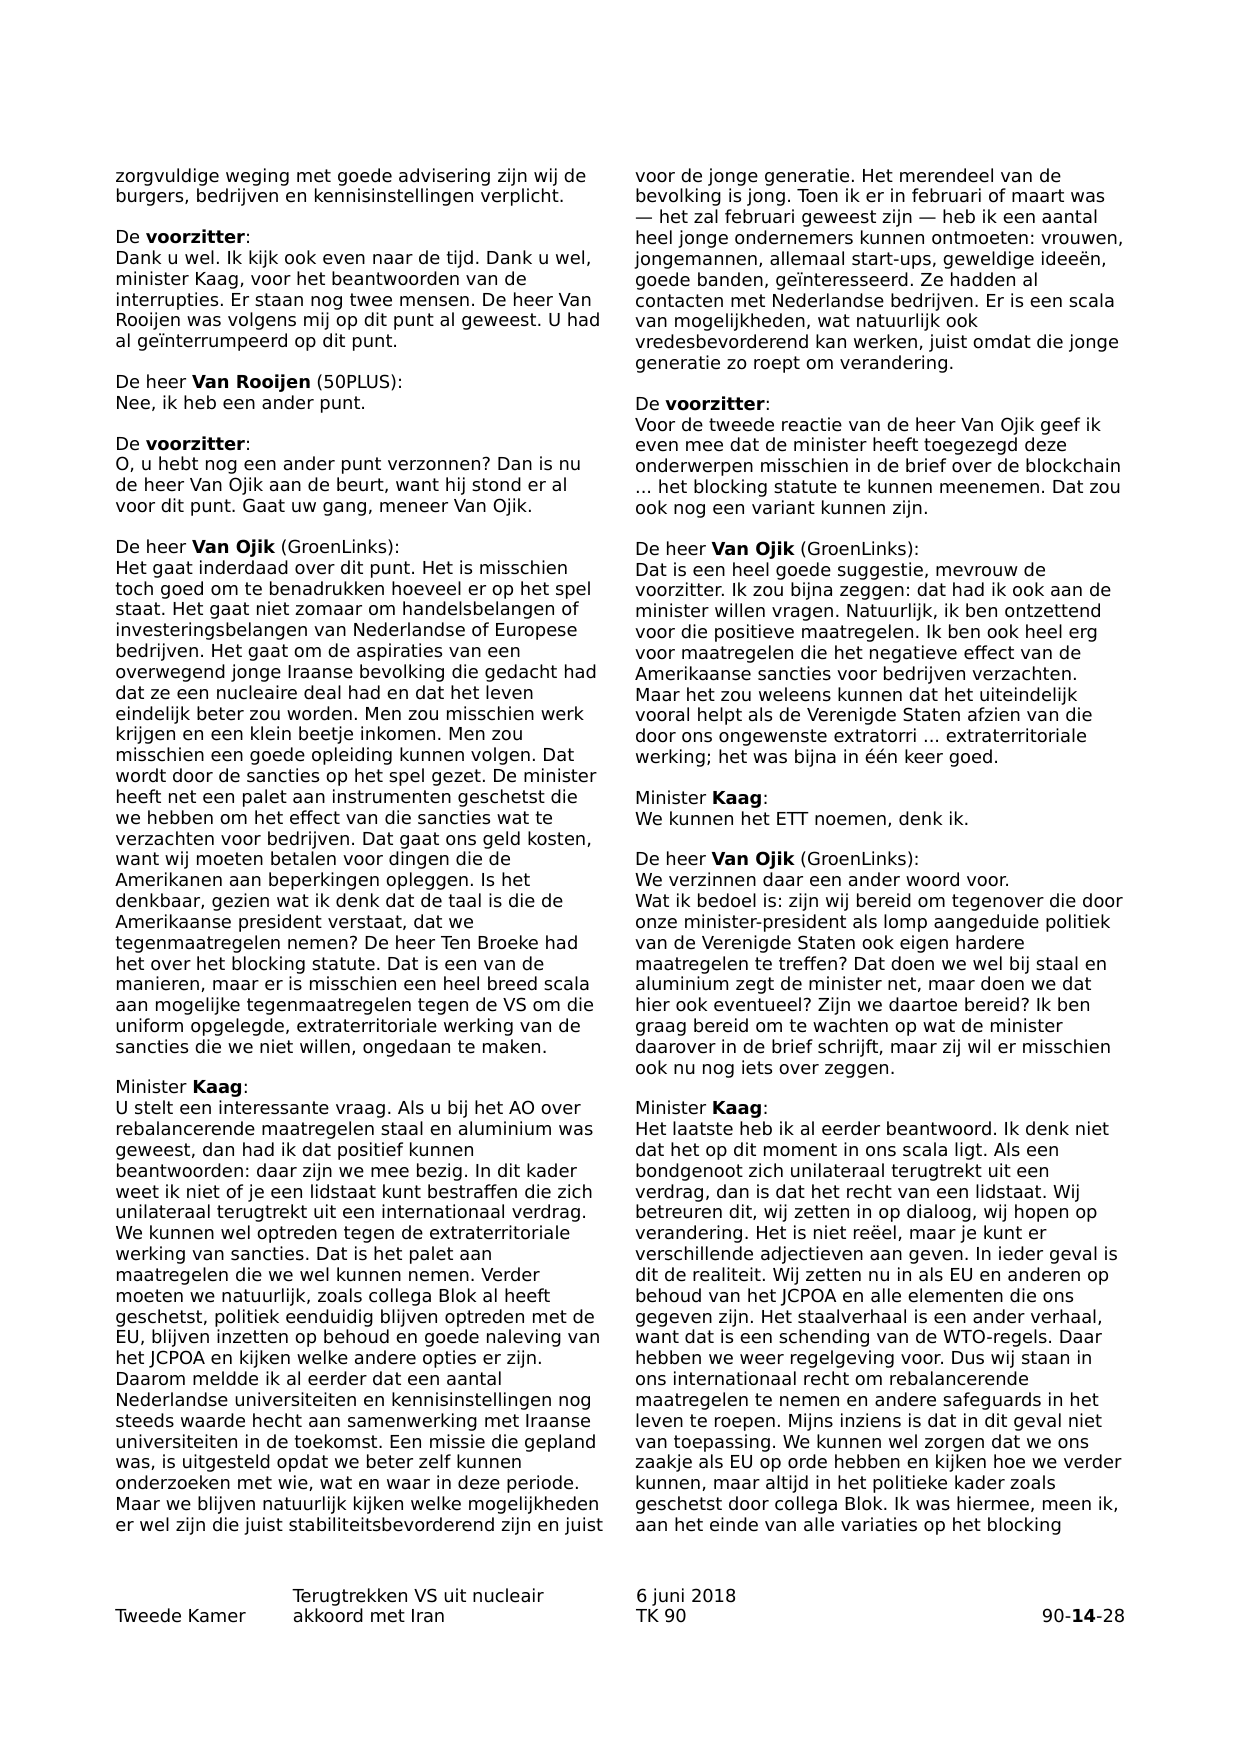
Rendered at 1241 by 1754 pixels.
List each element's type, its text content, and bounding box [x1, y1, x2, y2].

text U stelt een interessante vraag. Als u bij het AO over rebalancerende maatregelen staal en aluminium was geweest, dan had ik dat positief kunnen beantwoorden: daar zijn we mee bezig. In dit kader weet ik niet of je een lidstaat kunt bestraffen die zich unilateraal terugtrekt uit een internationaal verdrag. We kunnen wel optreden tegen de extraterritoriale werking van sancties. Dat is het palet aan maatregelen die we wel kunnen nemen. Verder moeten we natuurlijk, zoals collega Blok al heeft geschetst, politiek eenduidig blijven optreden met de EU, blijven inzetten op behoud en goede naleving van het JCPOA en kijken welke andere opties er zijn. Daarom meldde ik al eerder dat een aantal Nederlandse universiteiten en kennisinstellingen nog steeds waarde hecht aan samenwerking met Iraanse universiteiten in de toekomst. Een missie die gepland was, is uitgesteld opdat we beter zelf kunnen onderzoeken met wie, wat en waar in deze periode. Maar we blijven natuurlijk kijken welke mogelijkheden er wel zijn die juist stabiliteitsbevorderend zijn en juist [115, 1098, 605, 1536]
text De voorzitter: [115, 433, 605, 454]
text We kunnen het ETT noemen, denk ik. [635, 808, 1125, 829]
text Voor de tweede reactie van de heer Van Ojik geef ik even mee dat de minister heeft toegezegd deze onderwerpen misschien in de brief over de blockchain ... het blocking statute te kunnen meenemen. Dat zou ook nog een variant kunnen zijn. [635, 414, 1125, 518]
text Minister Kaag: [635, 788, 1125, 808]
text Minister Kaag: [115, 1077, 605, 1098]
text Het laatste heb ik al eerder beantwoord. Ik denk niet dat het op dit moment in ons scala ligt. Als een bondgenoot zich unilateraal terugtrekt uit een verdrag, dan is dat het recht van een lidstaat. Wij betreuren dit, wij zetten in op dialoog, wij hopen op verandering. Het is niet reëel, maar je kunt er verschillende adjectieven aan geven. In ieder geval is dit de realiteit. Wij zetten nu in als EU en anderen op behoud van het JCPOA en alle elementen die ons gegeven zijn. Het staalverhaal is een ander verhaal, want dat is een schending van de WTO-regels. Daar hebben we weer regelgeving voor. Dus wij staan in ons internationaal recht om rebalancerende maatregelen te nemen en andere safeguards in het leven te roepen. Mijns inziens is dat in dit geval niet van toepassing. We kunnen wel zorgen dat we ons zaakje als EU op orde hebben en kijken hoe we verder kunnen, maar altijd in het politieke kader zoals geschetst door collega Blok. Ik was hiermee, meen ik, aan het einde van alle variaties op het blocking [635, 1119, 1125, 1536]
text Minister Kaag: [635, 1098, 1125, 1119]
text zorgvuldige weging met goede advisering zijn wij de burgers, bedrijven en kennisinstellingen verplicht. [115, 165, 605, 207]
text Dat is een heel goede suggestie, mevrouw de voorzitter. Ik zou bijna zeggen: dat had ik ook aan de minister willen vragen. Natuurlijk, ik ben ontzettend voor die positieve maatregelen. Ik ben ook heel erg voor maatregelen die het negatieve effect van de Amerikaanse sancties voor bedrijven verzachten. Maar het zou weleens kunnen dat het uiteindelijk vooral helpt als de Verenigde Staten afzien van die door ons ongewenste extratorri ... extraterritoriale werking; het was bijna in één keer goed. [635, 559, 1125, 768]
text voor de jonge generatie. Het merendeel van de bevolking is jong. Toen ik er in februari of maart was — het zal februari geweest zijn — heb ik een aantal heel jonge ondernemers kunnen ontmoeten: vrouwen, jongemannen, allemaal start-ups, geweldige ideeën, goede banden, geïnteresseerd. Ze hadden al contacten met Nederlandse bedrijven. Er is een scala van mogelijkheden, wat natuurlijk ook vredesbevorderend kan werken, juist omdat die jonge generatie zo roept om verandering. [635, 165, 1125, 374]
text De heer Van Rooijen (50PLUS): [115, 372, 605, 393]
text De heer Van Ojik (GroenLinks): [635, 849, 1125, 870]
text Wat ik bedoel is: zijn wij bereid om tegenover die door onze minister-president als lomp aangeduide politiek van de Verenigde Staten ook eigen hardere maatregelen te treffen? Dat doen we wel bij staal en aluminium zegt de minister net, maar doen we dat hier ook eventueel? Zijn we daartoe bereid? Ik ben graag bereid om te wachten op wat de minister daarover in de brief schrijft, maar zij wil er misschien ook nu nog iets over zeggen. [635, 891, 1125, 1078]
text Nee, ik heb een ander punt. [115, 393, 605, 413]
text De voorzitter: [635, 394, 1125, 414]
text Het gaat inderdaad over dit punt. Het is misschien toch goed om te benadrukken hoeveel er op het spel staat. Het gaat niet zomaar om handelsbelangen of investeringsbelangen van Nederlandse of Europese bedrijven. Het gaat om de aspiraties van een overwegend jonge Iraanse bevolking die gedacht had dat ze een nucleaire deal had en dat het leven eindelijk beter zou worden. Men zou misschien werk krijgen en een klein beetje inkomen. Men zou misschien een goede opleiding kunnen volgen. Dat wordt door de sancties op het spel gezet. De minister heeft net een palet aan instrumenten geschetst die we hebben om het effect van die sancties wat te verzachten voor bedrijven. Dat gaat ons geld kosten, want wij moeten betalen voor dingen die de Amerikanen aan beperkingen opleggen. Is het denkbaar, gezien wat ik denk dat de taal is die de Amerikaanse president verstaat, dat we tegenmaatregelen nemen? De heer Ten Broeke had het over het blocking statute. Dat is een van de manieren, maar er is misschien een heel breed scala aan mogelijke tegenmaatregelen tegen de VS om die uniform opgelegde, extraterritoriale werking van de sancties die we niet willen, ongedaan te maken. [115, 557, 605, 1057]
text De heer Van Ojik (GroenLinks): [635, 538, 1125, 559]
text We verzinnen daar een ander woord voor. [635, 870, 1125, 891]
text O, u hebt nog een ander punt verzonnen? Dan is nu de heer Van Ojik aan de beurt, want hij stond er al voor dit punt. Gaat uw gang, meneer Van Ojik. [115, 454, 605, 517]
text De voorzitter: [115, 227, 605, 248]
text De heer Van Ojik (GroenLinks): [115, 537, 605, 557]
text Dank u wel. Ik kijk ook even naar de tijd. Dank u wel, minister Kaag, voor het beantwoorden van de interrupties. Er staan nog twee mensen. De heer Van Rooijen was volgens mij op dit punt al geweest. U had al geïnterrumpeerd op dit punt. [115, 248, 605, 352]
